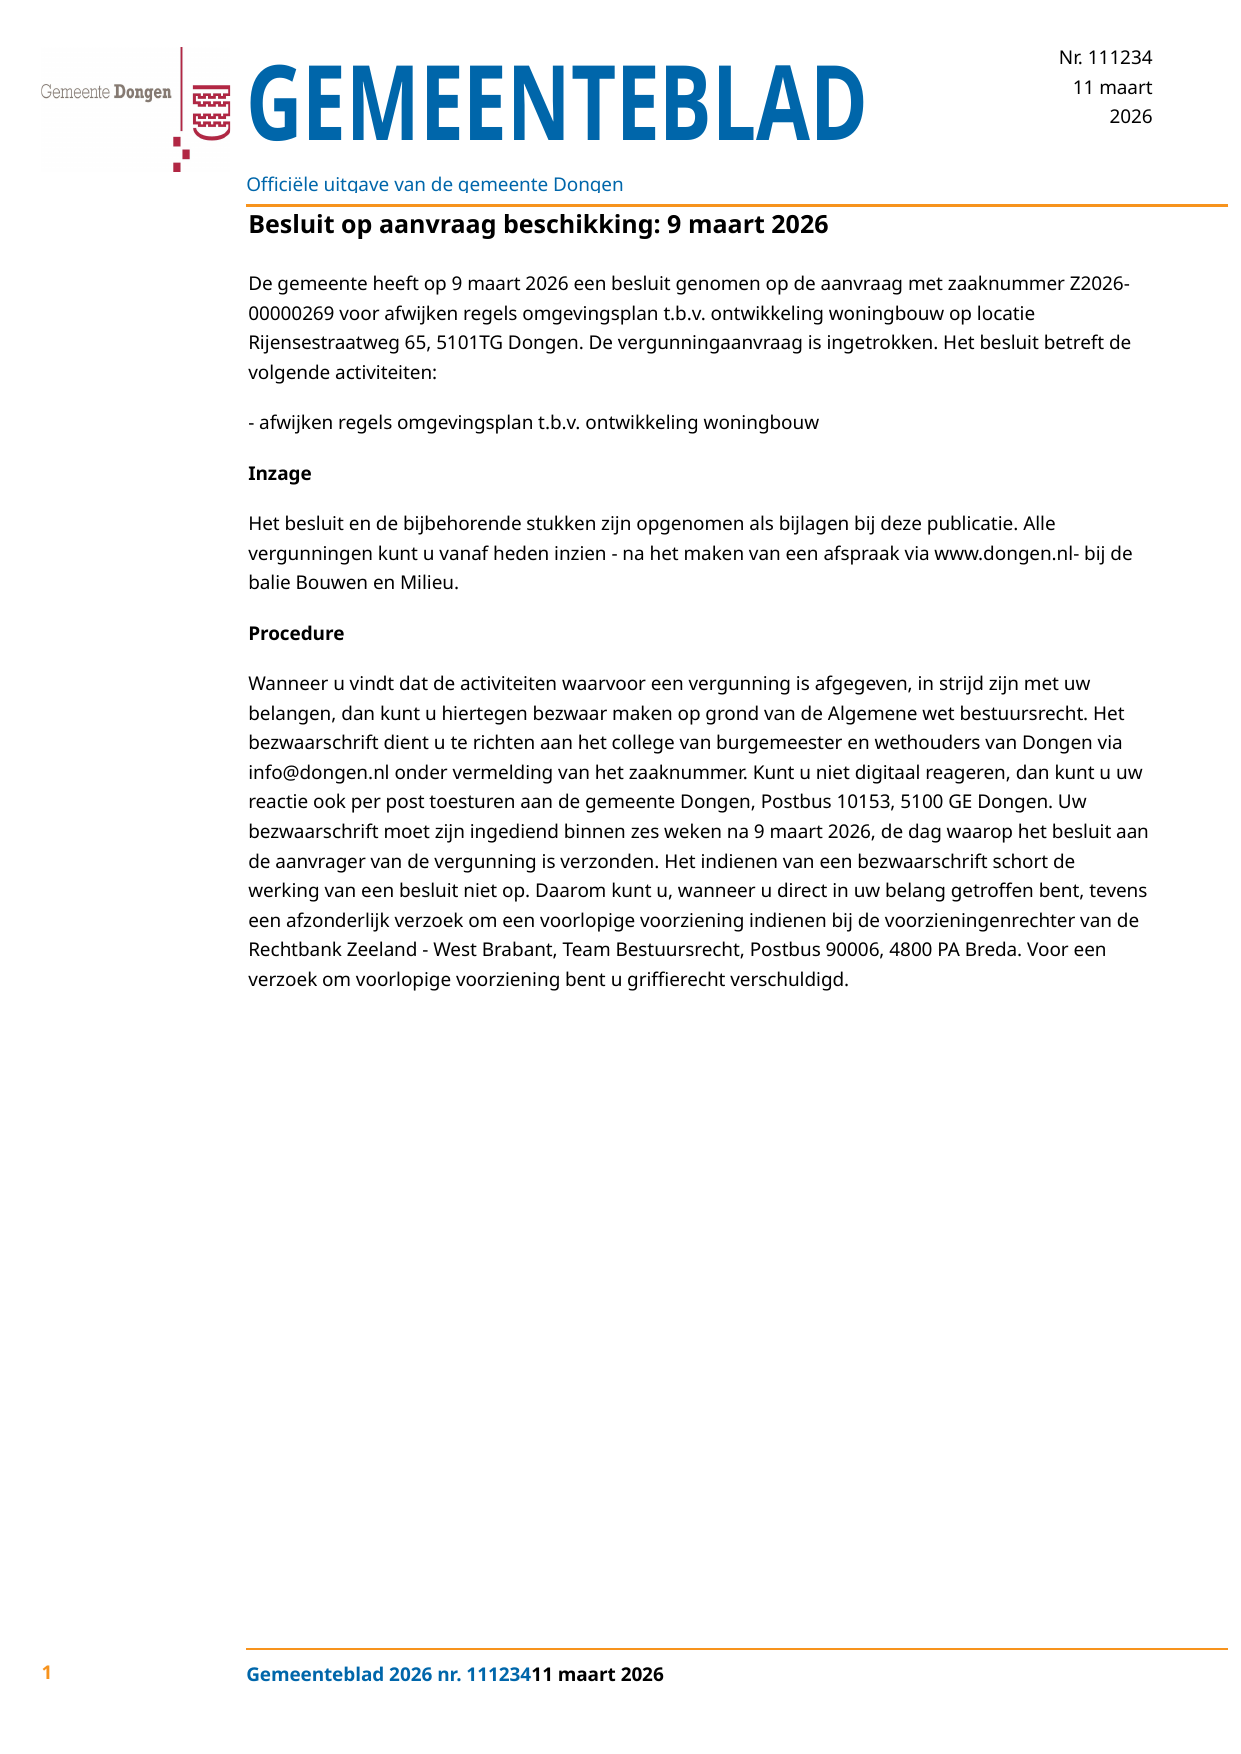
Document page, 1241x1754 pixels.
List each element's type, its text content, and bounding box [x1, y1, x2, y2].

text Inzage [248, 460, 1152, 486]
text De gemeente heeft op 9 maart 2026 een besluit genomen op de aanvraag met zaaknummer Z2026-00000269 voor afwijken regels omgevingsplan t.b.v. ontwikkeling woningbouw op locatie Rijensestraatweg 65, 5101TG Dongen. De vergunningaanvraag is ingetrokken. Het besluit betreft de volgende activiteiten: [248, 270, 1152, 385]
text - afwijken regels omgevingsplan t.b.v. ontwikkeling woningbouw [248, 409, 1152, 435]
text Wanneer u vindt dat de activiteiten waarvoor een vergunning is afgegeven, in strijd zijn met uw belangen, dan kunt u hiertegen bezwaar maken op grond van de Algemene wet bestuursrecht. Het bezwaarschrift dient u te richten aan het college van burgemeester en wethouders van Dongen via info@dongen.nl onder vermelding van het zaaknummer. Kunt u niet digitaal reageren, dan kunt u uw reactie ook per post toesturen aan de gemeente Dongen, Postbus 10153, 5100 GE Dongen. Uw bezwaarschrift moet zijn ingediend binnen zes weken na 9 maart 2026, de dag waarop het besluit aan de aanvrager van de vergunning is verzonden. Het indienen van een bezwaarschrift schort de werking van een besluit niet op. Daarom kunt u, wanneer u direct in uw belang getroffen bent, tevens een afzonderlijk verzoek om een voorlopige voorziening indienen bij de voorzieningenrechter van de Rechtbank Zeeland - West Brabant, Team Bestuursrecht, Postbus 90006, 4800 PA Breda. Voor een verzoek om voorlopige voorziening bent u griffierecht verschuldigd. [248, 670, 1152, 992]
text Procedure [248, 620, 1152, 646]
text Besluit op aanvraag beschikking: 9 maart 2026 [248, 207, 1152, 241]
picture [41, 47, 231, 172]
text Het besluit en de bijbehorende stukken zijn opgenomen als bijlagen bij deze publicatie. Alle vergunningen kunt u vanaf heden inzien - na het maken van een afspraak via www.dongen.nl- bij de balie Bouwen en Milieu. [248, 510, 1152, 595]
